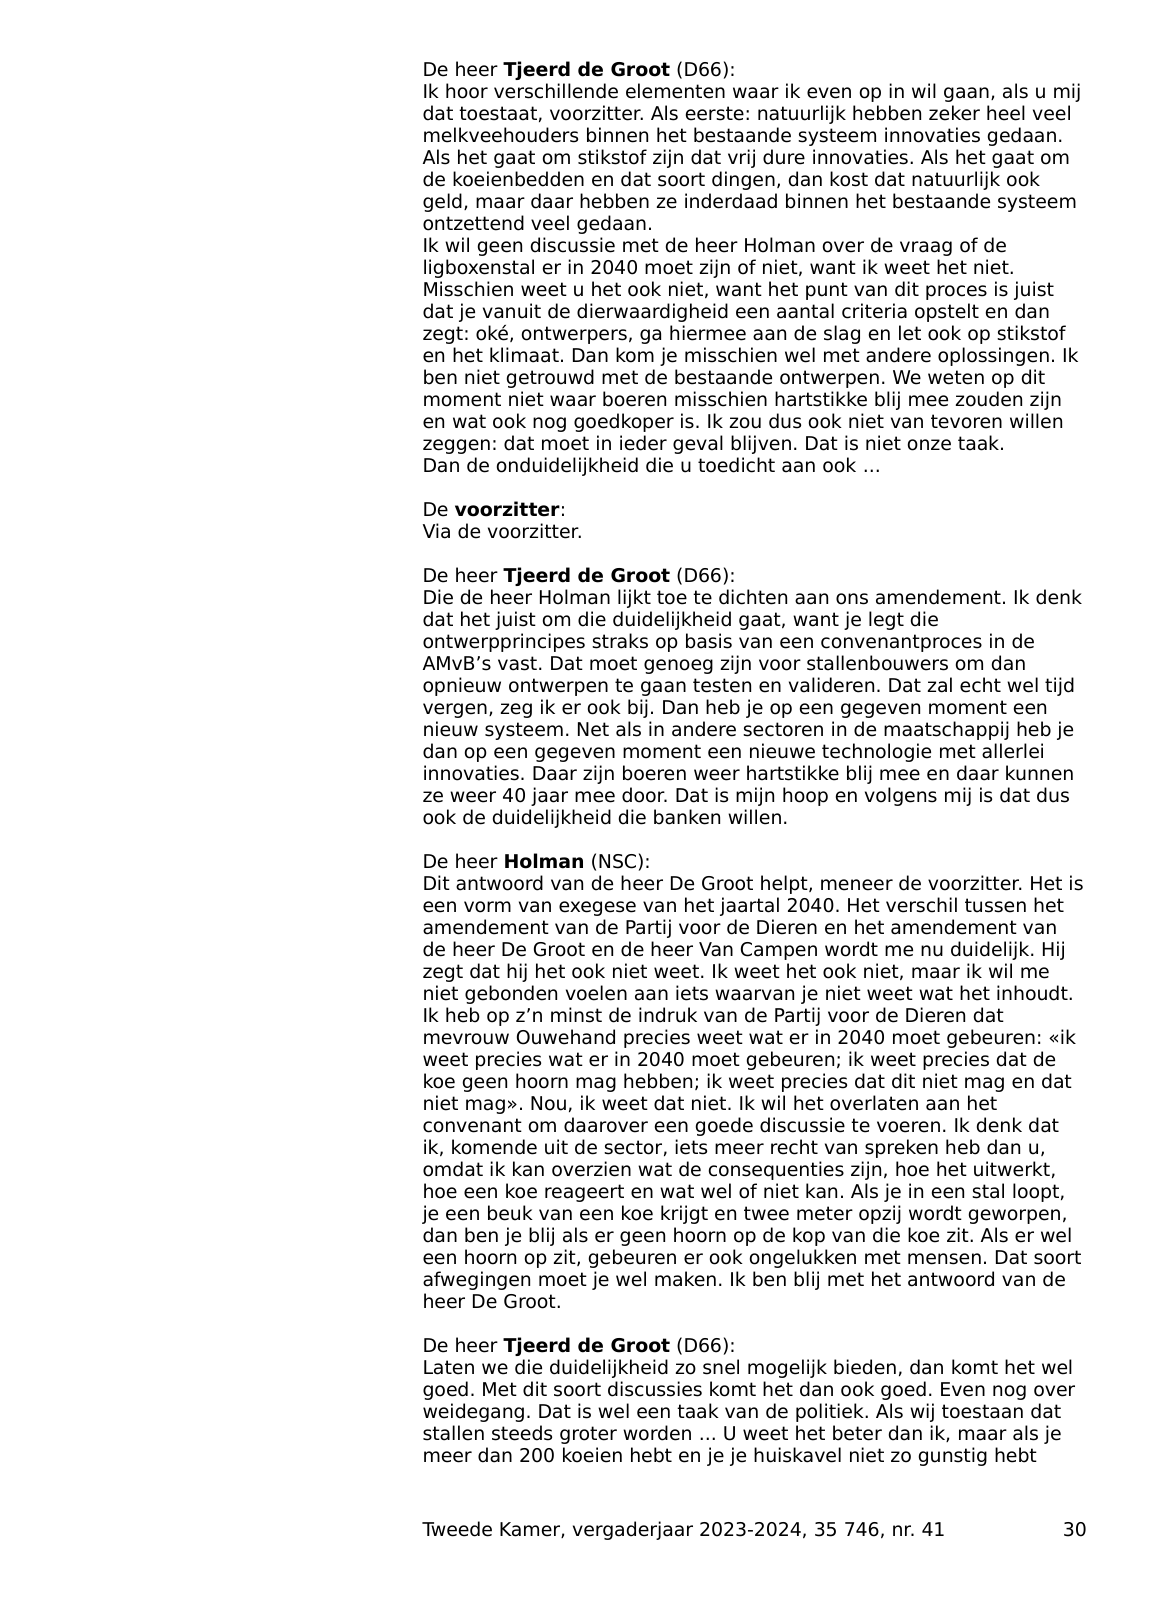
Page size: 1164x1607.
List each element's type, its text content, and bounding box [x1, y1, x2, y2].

text Dan de onduidelijkheid die u toedicht aan ook ... [422, 455, 1087, 477]
text Via de voorzitter. [422, 521, 1087, 543]
text De heer Tjeerd de Groot (D66): [422, 59, 1087, 81]
text De heer Tjeerd de Groot (D66): [422, 1335, 1087, 1357]
text De heer Holman (NSC): [422, 851, 1087, 873]
text Ik wil geen discussie met de heer Holman over de vraag of de ligboxenstal er in 2040 moet zijn of niet, want ik weet het niet. Misschien weet u het ook niet, want het punt van dit proces is juist dat je vanuit de dierwaardigheid een aantal criteria opstelt en dan zegt: oké, ontwerpers, ga hiermee aan de slag en let ook op stikstof en het klimaat. Dan kom je misschien wel met andere oplossingen. Ik ben niet getrouwd met de bestaande ontwerpen. We weten op dit moment niet waar boeren misschien hartstikke blij mee zouden zijn en wat ook nog goedkoper is. Ik zou dus ook niet van tevoren willen zeggen: dat moet in ieder geval blijven. Dat is niet onze taak. [422, 235, 1087, 455]
text Ik hoor verschillende elementen waar ik even op in wil gaan, als u mij dat toestaat, voorzitter. Als eerste: natuurlijk hebben zeker heel veel melkveehouders binnen het bestaande systeem innovaties gedaan. Als het gaat om stikstof zijn dat vrij dure innovaties. Als het gaat om de koeienbedden en dat soort dingen, dan kost dat natuurlijk ook geld, maar daar hebben ze inderdaad binnen het bestaande systeem ontzettend veel gedaan. [422, 81, 1087, 235]
text Dit antwoord van de heer De Groot helpt, meneer de voorzitter. Het is een vorm van exegese van het jaartal 2040. Het verschil tussen het amendement van de Partij voor de Dieren en het amendement van de heer De Groot en de heer Van Campen wordt me nu duidelijk. Hij zegt dat hij het ook niet weet. Ik weet het ook niet, maar ik wil me niet gebonden voelen aan iets waarvan je niet weet wat het inhoudt. Ik heb op z’n minst de indruk van de Partij voor de Dieren dat mevrouw Ouwehand precies weet wat er in 2040 moet gebeuren: «ik weet precies wat er in 2040 moet gebeuren; ik weet precies dat de koe geen hoorn mag hebben; ik weet precies dat dit niet mag en dat niet mag». Nou, ik weet dat niet. Ik wil het overlaten aan het convenant om daarover een goede discussie te voeren. Ik denk dat ik, komende uit de sector, iets meer recht van spreken heb dan u, omdat ik kan overzien wat de consequenties zijn, hoe het uitwerkt, hoe een koe reageert en wat wel of niet kan. Als je in een stal loopt, je een beuk van een koe krijgt en twee meter opzij wordt geworpen, dan ben je blij als er geen hoorn op de kop van die koe zit. Als er wel een hoorn op zit, gebeuren er ook ongelukken met mensen. Dat soort afwegingen moet je wel maken. Ik ben blij met het antwoord van de heer De Groot. [422, 873, 1087, 1312]
text De voorzitter: [422, 499, 1087, 521]
text Die de heer Holman lijkt toe te dichten aan ons amendement. Ik denk dat het juist om die duidelijkheid gaat, want je legt die ontwerpprincipes straks op basis van een convenantproces in de AMvB’s vast. Dat moet genoeg zijn voor stallenbouwers om dan opnieuw ontwerpen te gaan testen en valideren. Dat zal echt wel tijd vergen, zeg ik er ook bij. Dan heb je op een gegeven moment een nieuw systeem. Net als in andere sectoren in de maatschappij heb je dan op een gegeven moment een nieuwe technologie met allerlei innovaties. Daar zijn boeren weer hartstikke blij mee en daar kunnen ze weer 40 jaar mee door. Dat is mijn hoop en volgens mij is dat dus ook de duidelijkheid die banken willen. [422, 587, 1087, 829]
text De heer Tjeerd de Groot (D66): [422, 565, 1087, 587]
text Laten we die duidelijkheid zo snel mogelijk bieden, dan komt het wel goed. Met dit soort discussies komt het dan ook goed. Even nog over weidegang. Dat is wel een taak van de politiek. Als wij toestaan dat stallen steeds groter worden ... U weet het beter dan ik, maar als je meer dan 200 koeien hebt en je je huiskavel niet zo gunstig hebt [422, 1357, 1087, 1467]
